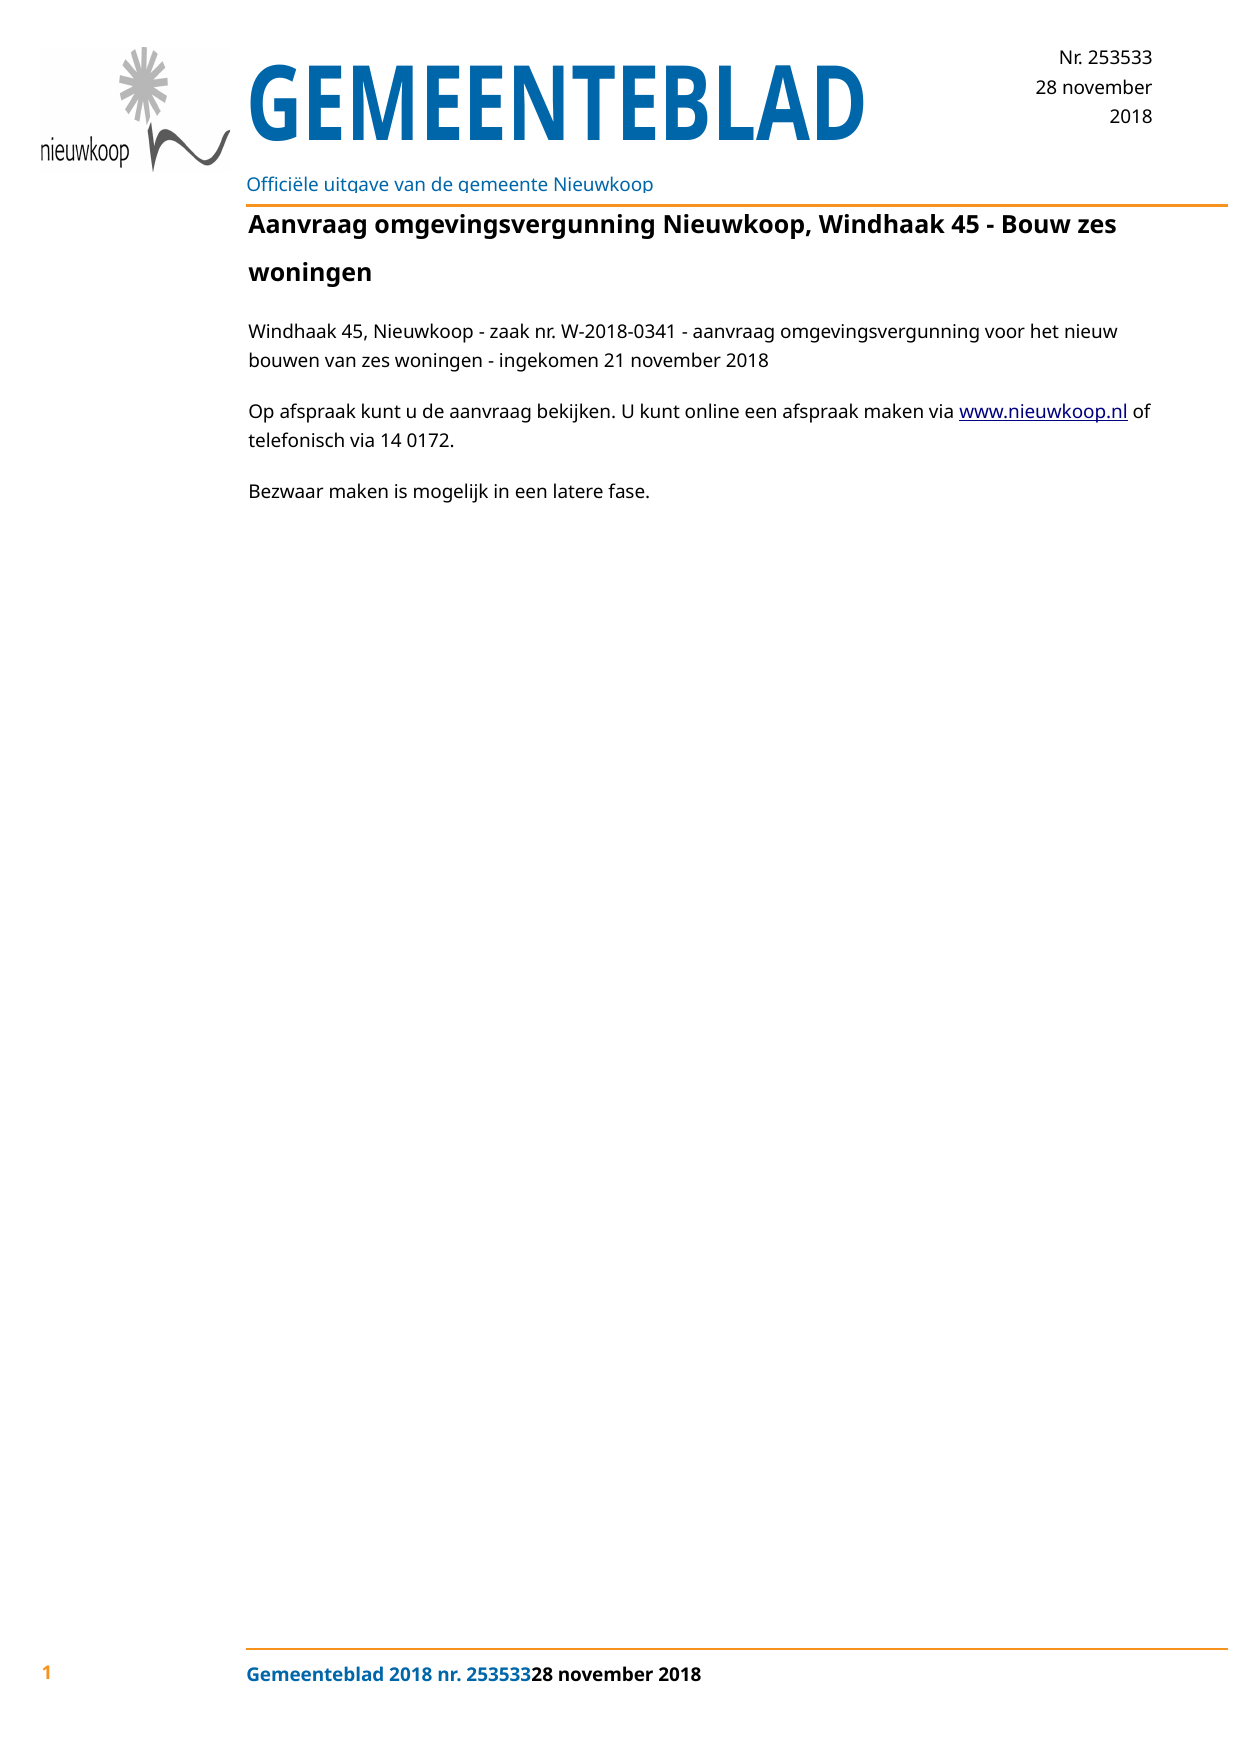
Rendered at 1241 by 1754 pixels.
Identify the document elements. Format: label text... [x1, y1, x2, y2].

text Op afspraak kunt u de aanvraag bekijken. U kunt online een afspraak maken via www.nieuwkoop.nl of telefonisch via 14 0172. [248, 398, 1152, 453]
text Bezwaar maken is mogelijk in een latere fase. [248, 478, 1152, 504]
text Aanvraag omgevingsvergunning Nieuwkoop, Windhaak 45 - Bouw zes woningen [248, 207, 1152, 288]
picture [41, 47, 231, 172]
text Windhaak 45, Nieuwkoop - zaak nr. W-2018-0341 - aanvraag omgevingsvergunning voor het nieuw bouwen van zes woningen - ingekomen 21 november 2018 [248, 318, 1152, 373]
